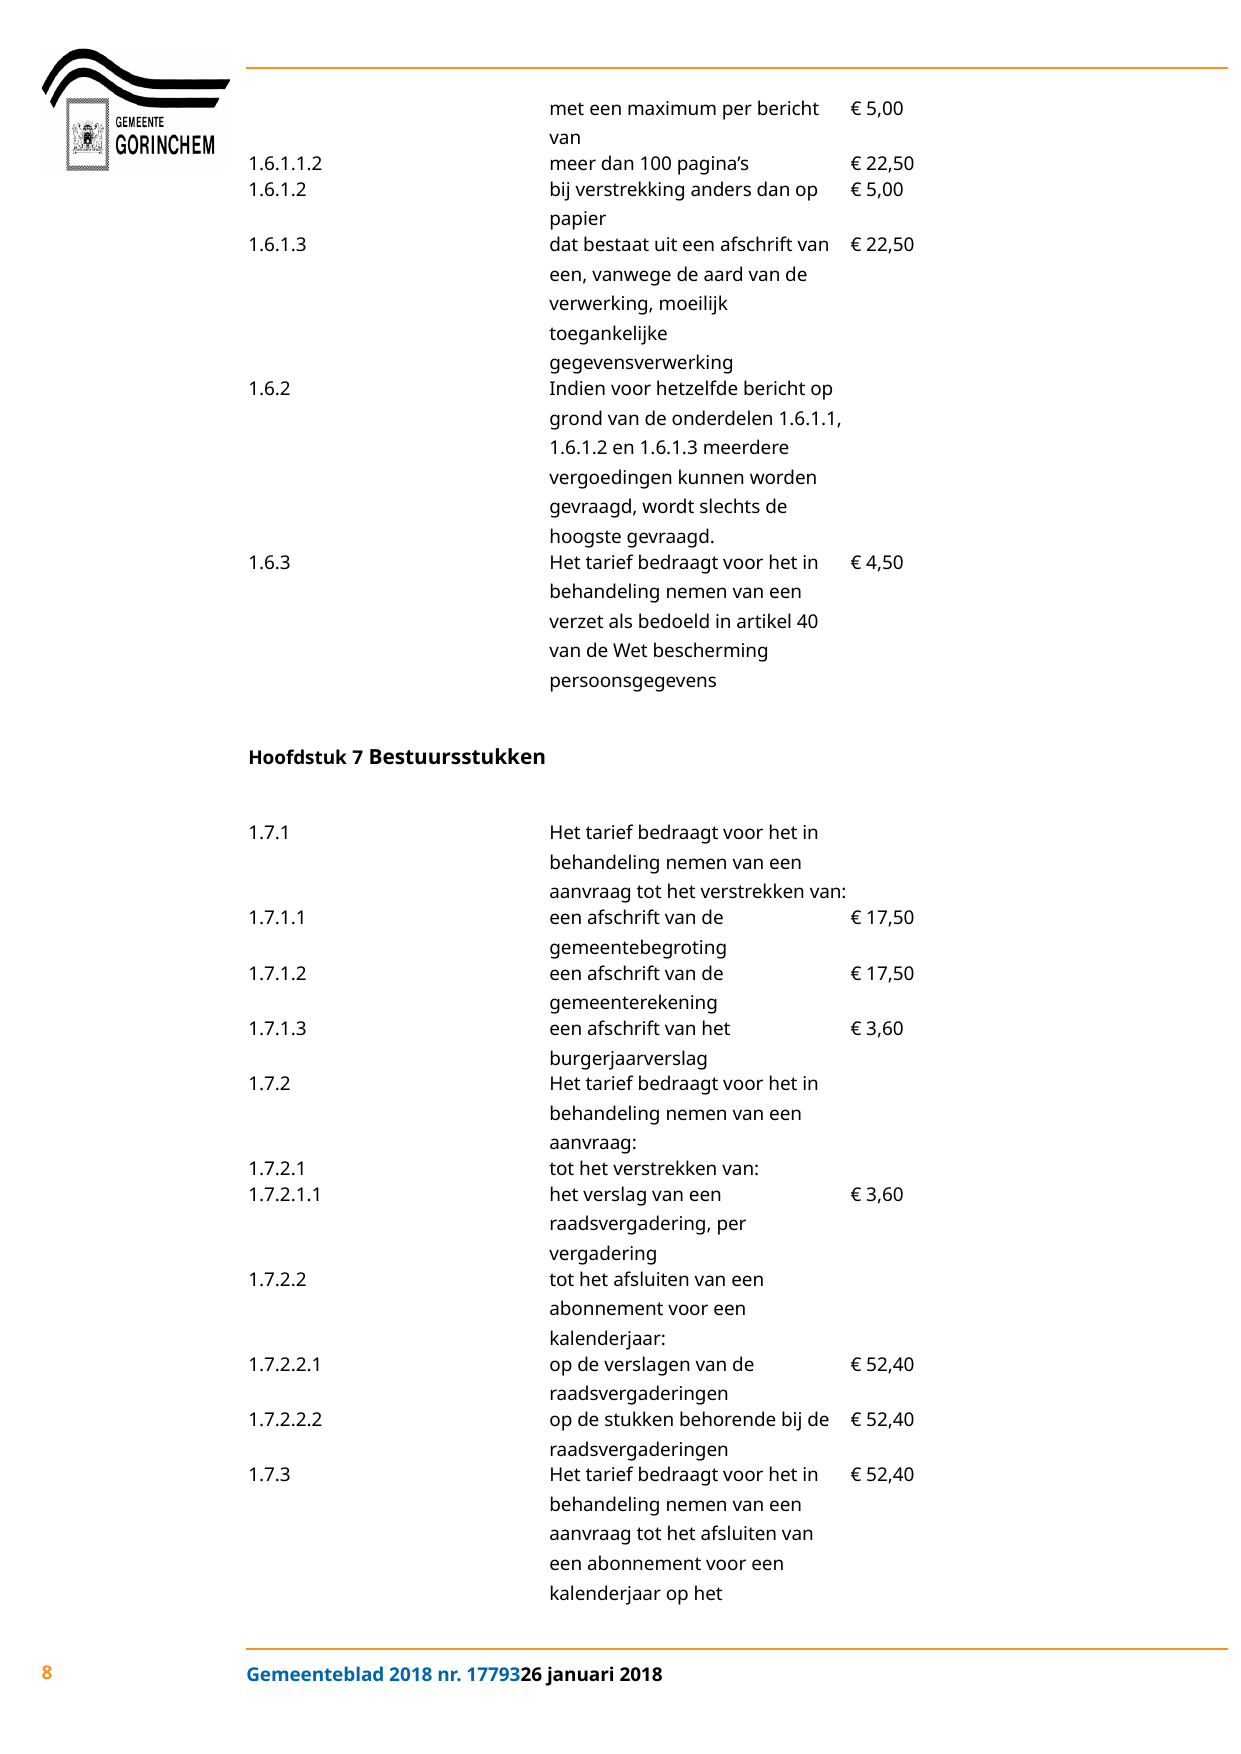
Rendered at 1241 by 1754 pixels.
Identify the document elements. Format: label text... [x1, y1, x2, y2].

table_cell [248, 95, 549, 150]
table_cell [850, 375, 1152, 549]
table_cell € 17,50 [850, 905, 1152, 960]
table_cell € 5,00 [850, 95, 1152, 150]
picture [41, 47, 231, 172]
table_header [850, 820, 1152, 904]
table_cell een afschrift van het burgerjaarverslag [549, 1015, 850, 1070]
table_cell € 17,50 [850, 960, 1152, 1015]
table_cell € 22,50 [850, 231, 1152, 375]
table_cell 1.7.2.2.1 [248, 1351, 549, 1406]
table_cell tot het afsluiten van een abonnement voor een kalenderjaar: [549, 1266, 850, 1351]
text Hoofdstuk 7 Bestuursstukken [248, 742, 1152, 770]
table_cell tot het verstrekken van: [549, 1155, 850, 1181]
table_cell Indien voor hetzelfde bericht op grond van de onderdelen 1.6.1.1, 1.6.1.2 en 1.6.1.3 meerdere vergoedingen kunnen worden gevraagd, wordt slechts de hoogste gevraagd. [549, 375, 850, 549]
table_cell [850, 1070, 1152, 1155]
table_cell met een maximum per bericht van [549, 95, 850, 150]
table_cell 1.7.2.1.1 [248, 1181, 549, 1266]
table_cell het verslag van een raadsvergadering, per vergadering [549, 1181, 850, 1266]
table_cell € 52,40 [850, 1351, 1152, 1406]
table_cell € 3,60 [850, 1181, 1152, 1266]
table_cell € 3,60 [850, 1015, 1152, 1070]
table_cell € 52,40 [850, 1406, 1152, 1461]
table_cell Het tarief bedraagt voor het in behandeling nemen van een aanvraag tot het afsluiten van een abonnement voor een kalenderjaar op het [549, 1461, 850, 1606]
table_cell € 5,00 [850, 176, 1152, 231]
table_cell een afschrift van de gemeentebegroting [549, 905, 850, 960]
table_cell € 22,50 [850, 150, 1152, 176]
table_cell op de verslagen van de raadsvergaderingen [549, 1351, 850, 1406]
table_cell dat bestaat uit een afschrift van een, vanwege de aard van de verwerking, moeilijk toegankelijke gegevensverwerking [549, 231, 850, 375]
table_cell [850, 1155, 1152, 1181]
table_cell 1.7.2.1 [248, 1155, 549, 1181]
table_cell 1.6.3 [248, 549, 549, 693]
table_cell 1.7.2.2.2 [248, 1406, 549, 1461]
table_cell € 52,40 [850, 1461, 1152, 1606]
table_cell [850, 1266, 1152, 1351]
table_cell 1.6.1.3 [248, 231, 549, 375]
table_cell 1.6.2 [248, 375, 549, 549]
table_cell € 4,50 [850, 549, 1152, 693]
table_cell 1.7.3 [248, 1461, 549, 1606]
table_cell 1.6.1.1.2 [248, 150, 549, 176]
table_cell 1.7.2.2 [248, 1266, 549, 1351]
table_cell 1.7.1.2 [248, 960, 549, 1015]
table_header 1.7.1 [248, 820, 549, 904]
table_cell Het tarief bedraagt voor het in behandeling nemen van een aanvraag: [549, 1070, 850, 1155]
table_cell 1.7.2 [248, 1070, 549, 1155]
table_cell 1.7.1.3 [248, 1015, 549, 1070]
table_cell 1.6.1.2 [248, 176, 549, 231]
table_cell Het tarief bedraagt voor het in behandeling nemen van een verzet als bedoeld in artikel 40 van de Wet bescherming persoonsgegevens [549, 549, 850, 693]
table_cell op de stukken behorende bij de raadsvergaderingen [549, 1406, 850, 1461]
table_header Het tarief bedraagt voor het in behandeling nemen van een aanvraag tot het verstrekken van: [549, 820, 850, 904]
table_cell bij verstrekking anders dan op papier [549, 176, 850, 231]
table_cell meer dan 100 pagina’s [549, 150, 850, 176]
table_cell een afschrift van de gemeenterekening [549, 960, 850, 1015]
table_cell 1.7.1.1 [248, 905, 549, 960]
